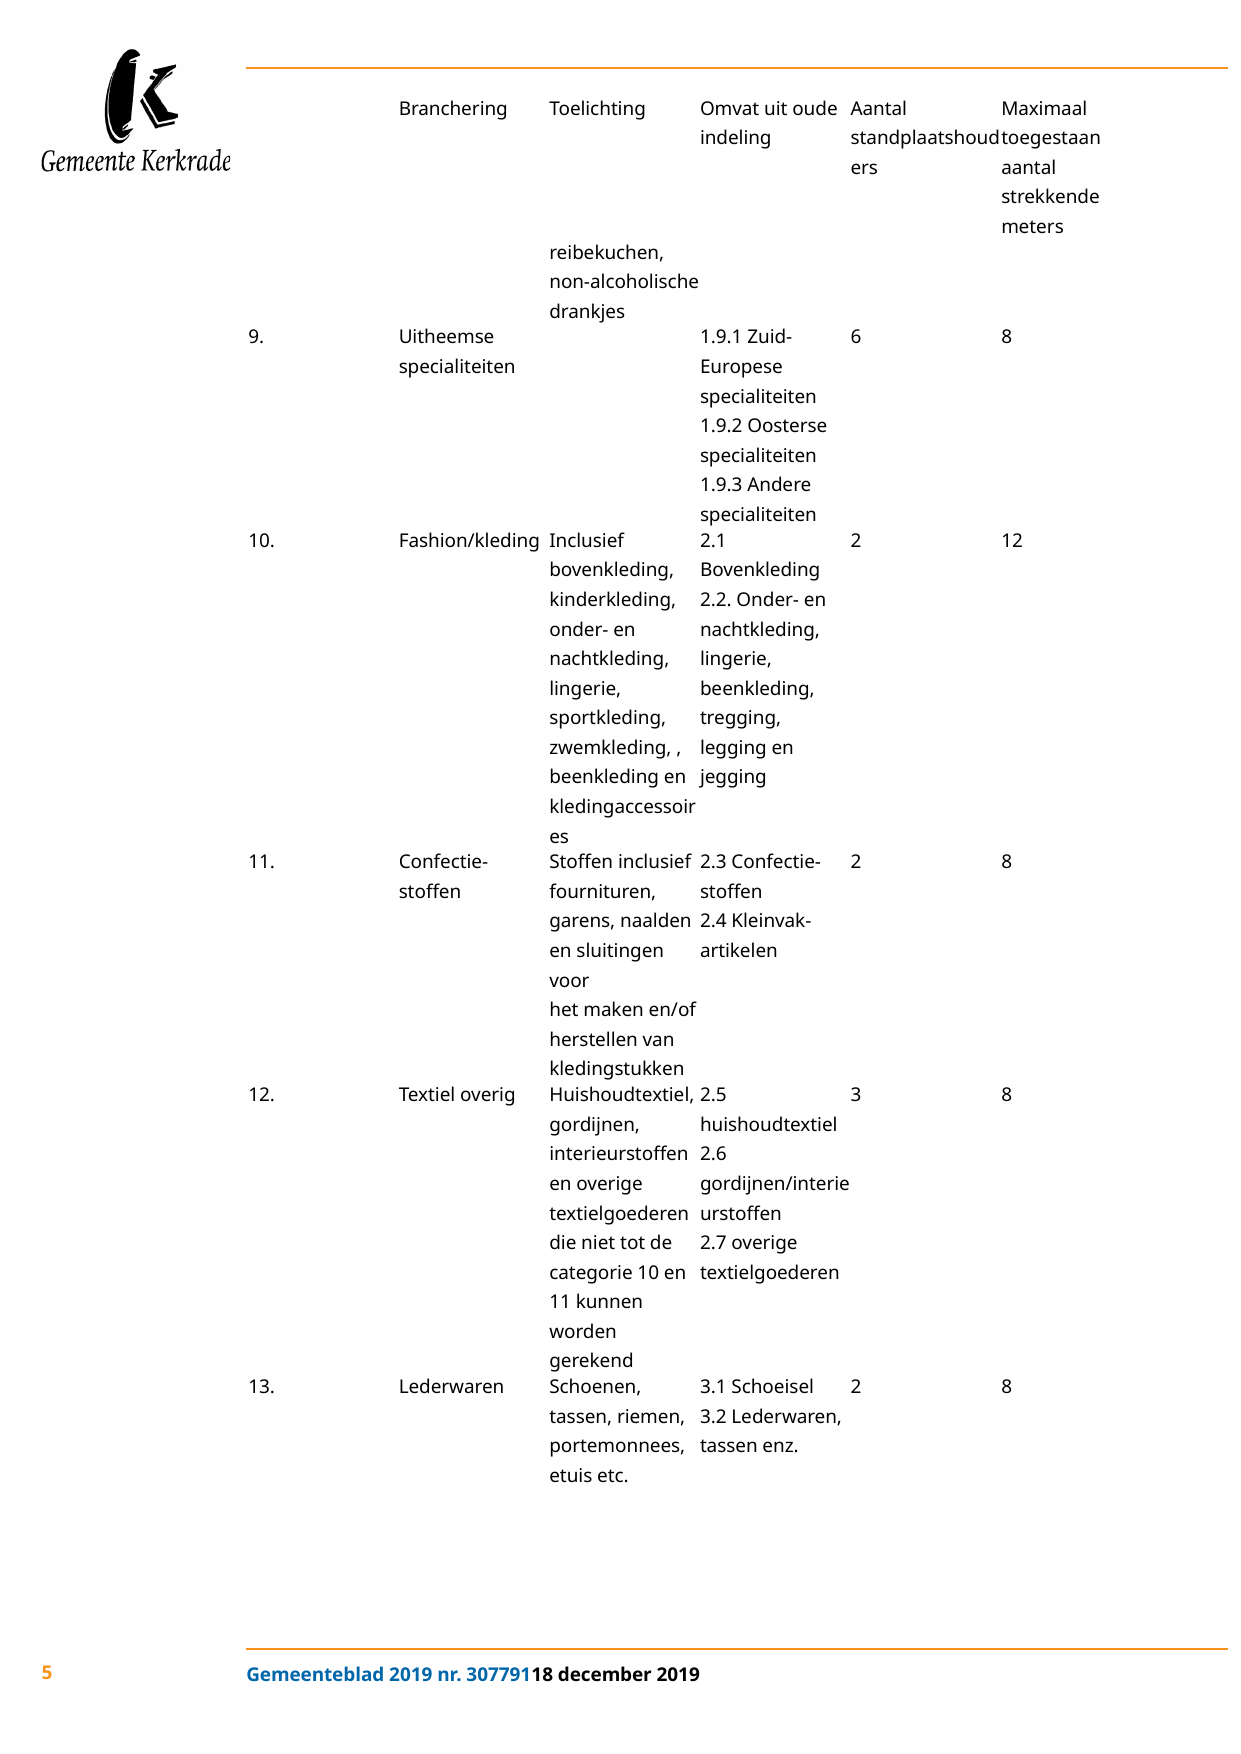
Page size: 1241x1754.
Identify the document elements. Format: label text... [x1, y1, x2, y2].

table_cell [700, 239, 850, 324]
table_cell reibekuchen, non-alcoholische drankjes [549, 239, 700, 324]
table_cell Inclusief bovenkleding, kinderkleding, onder- en nachtkleding, lingerie, sportkleding, zwemkleding, , beenkleding en kledingaccessoires [549, 527, 700, 848]
table_header Maximaal toegestaan aantal strekkende meters [1001, 95, 1152, 239]
table_cell 6 [850, 324, 1001, 527]
table_cell [549, 324, 700, 527]
table_cell 3 [850, 1081, 1001, 1373]
table_cell [399, 239, 549, 324]
table_header Toelichting [549, 95, 700, 239]
table_cell Schoenen, tassen, riemen, portemonnees, etuis etc. [549, 1373, 700, 1488]
table_cell 8 [1001, 849, 1152, 1081]
table_cell Huishoudtextiel, gordijnen, interieurstoffen en overige textielgoederen die niet tot de categorie 10 en 11 kunnen worden gerekend [549, 1081, 700, 1373]
table_header Branchering [399, 95, 549, 239]
table_cell 2.1 Bovenkleding 2.2. Onder- en nachtkleding, lingerie, beenkleding, tregging, legging en jegging [700, 527, 850, 848]
table_cell 12 [1001, 527, 1152, 848]
table_cell 11. [248, 849, 398, 1081]
table_cell Textiel overig [399, 1081, 549, 1373]
table_cell 2.5 huishoudtextiel 2.6 gordijnen/interieurstoffen 2.7 overige textielgoederen [700, 1081, 850, 1373]
table_cell 8 [1001, 324, 1152, 527]
table_cell Fashion/kleding [399, 527, 549, 848]
table_cell 2.3 Confectie-stoffen 2.4 Kleinvak-artikelen [700, 849, 850, 1081]
picture [41, 47, 231, 172]
table_cell 9. [248, 324, 398, 527]
table_cell 10. [248, 527, 398, 848]
table_cell 1.9.1 Zuid-Europese specialiteiten 1.9.2 Oosterse specialiteiten 1.9.3 Andere specialiteiten [700, 324, 850, 527]
table_cell [850, 239, 1001, 324]
table_cell 2 [850, 527, 1001, 848]
table_cell 2 [850, 1373, 1001, 1488]
table_header [248, 95, 398, 239]
table_cell [1001, 239, 1152, 324]
table_cell 8 [1001, 1081, 1152, 1373]
table_cell Uitheemse specialiteiten [399, 324, 549, 527]
table_cell Stoffen inclusief fournituren, garens, naalden en sluitingen voor het maken en/of herstellen van kledingstukken [549, 849, 700, 1081]
table_cell Lederwaren [399, 1373, 549, 1488]
table_cell 13. [248, 1373, 398, 1488]
table_cell Confectie-stoffen [399, 849, 549, 1081]
table_cell 2 [850, 849, 1001, 1081]
table_header Omvat uit oude indeling [700, 95, 850, 239]
table_cell 8 [1001, 1373, 1152, 1488]
table_header Aantal standplaatshouders [850, 95, 1001, 239]
table_cell 3.1 Schoeisel 3.2 Lederwaren, tassen enz. [700, 1373, 850, 1488]
table_cell 12. [248, 1081, 398, 1373]
table_cell [248, 239, 398, 324]
